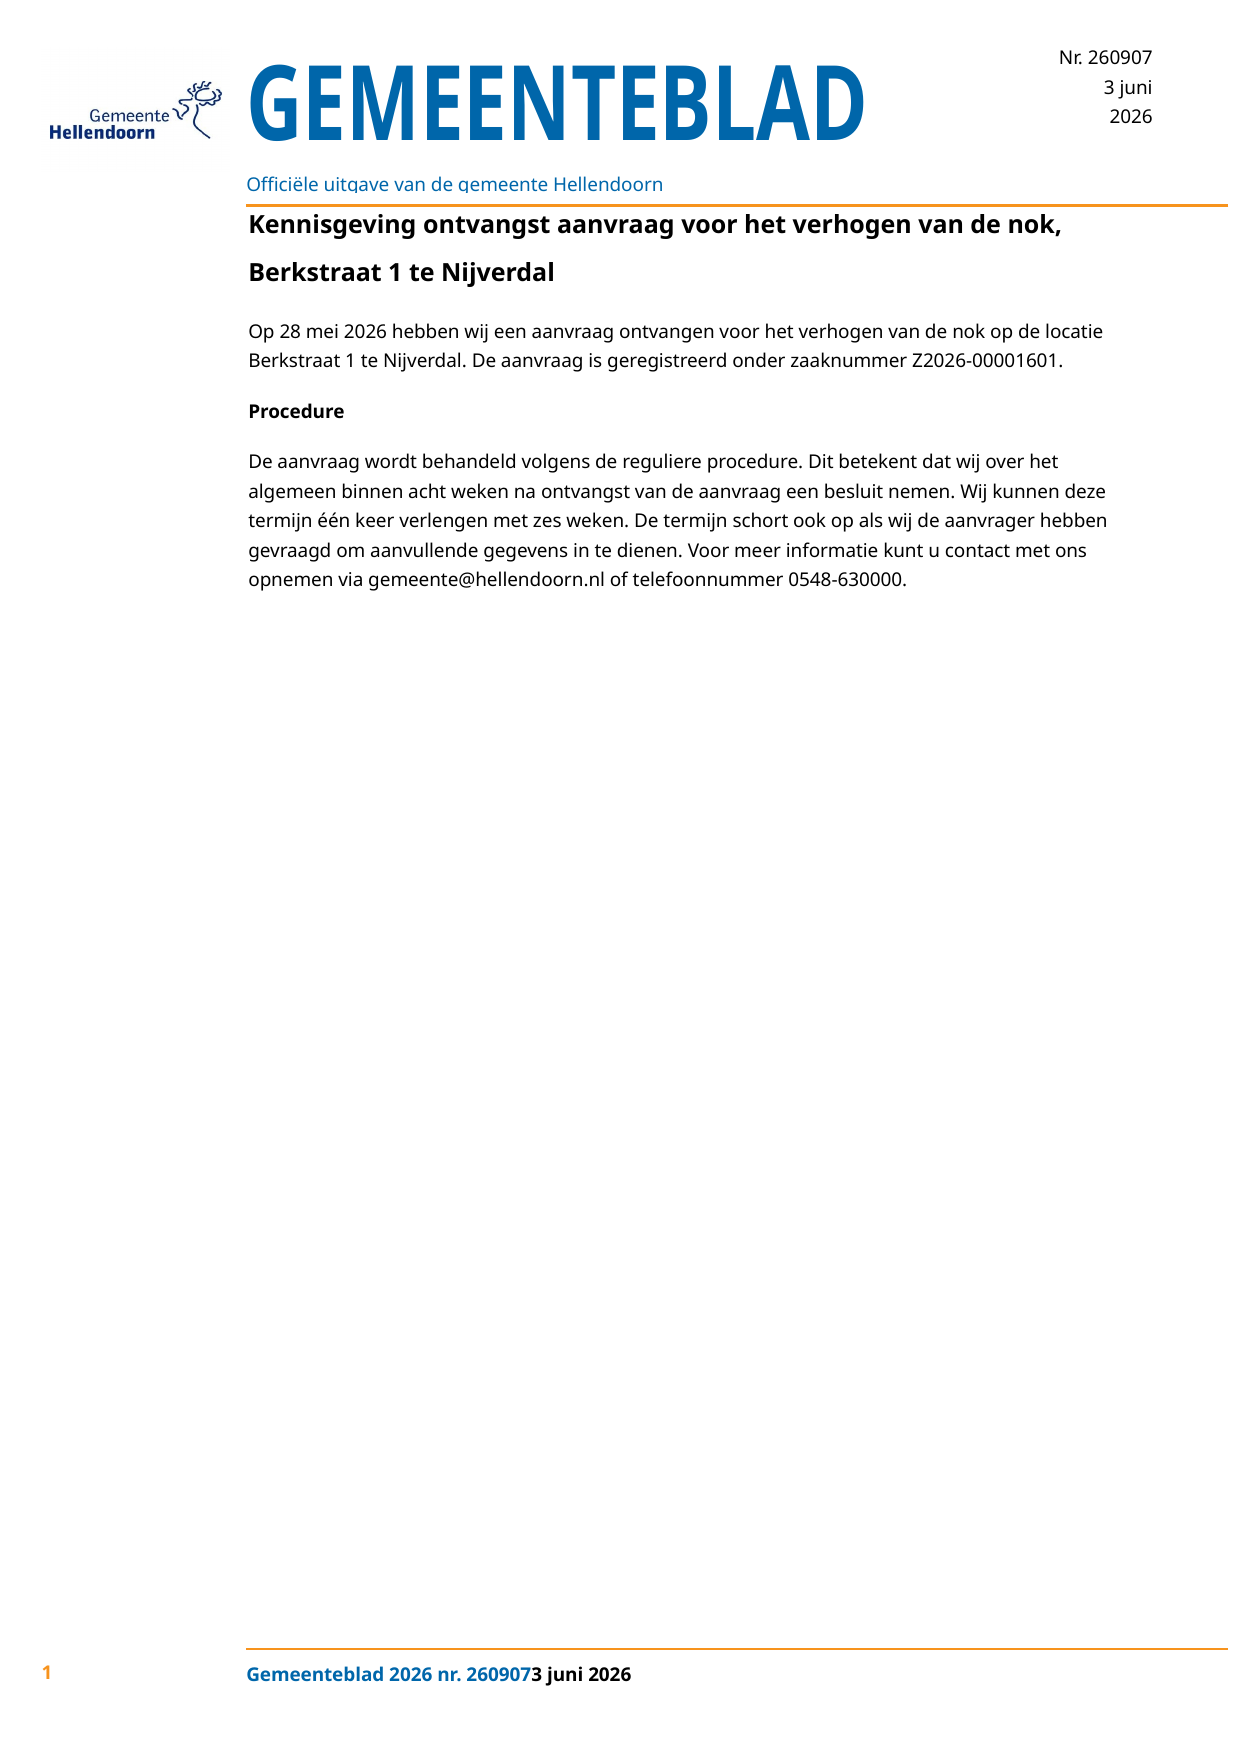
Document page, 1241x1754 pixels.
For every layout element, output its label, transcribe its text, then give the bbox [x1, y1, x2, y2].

picture [41, 47, 231, 172]
text Procedure [248, 398, 1152, 424]
text De aanvraag wordt behandeld volgens de reguliere procedure. Dit betekent dat wij over het algemeen binnen acht weken na ontvangst van de aanvraag een besluit nemen. Wij kunnen deze termijn één keer verlengen met zes weken. De termijn schort ook op als wij de aanvrager hebben gevraagd om aanvullende gegevens in te dienen. Voor meer informatie kunt u contact met ons opnemen via gemeente@hellendoorn.nl of telefoonnummer 0548-630000. [248, 448, 1152, 592]
text Kennisgeving ontvangst aanvraag voor het verhogen van de nok, Berkstraat 1 te Nijverdal [248, 207, 1152, 288]
text Op 28 mei 2026 hebben wij een aanvraag ontvangen voor het verhogen van de nok op de locatie Berkstraat 1 te Nijverdal. De aanvraag is geregistreerd onder zaaknummer Z2026-00001601. [248, 318, 1152, 373]
